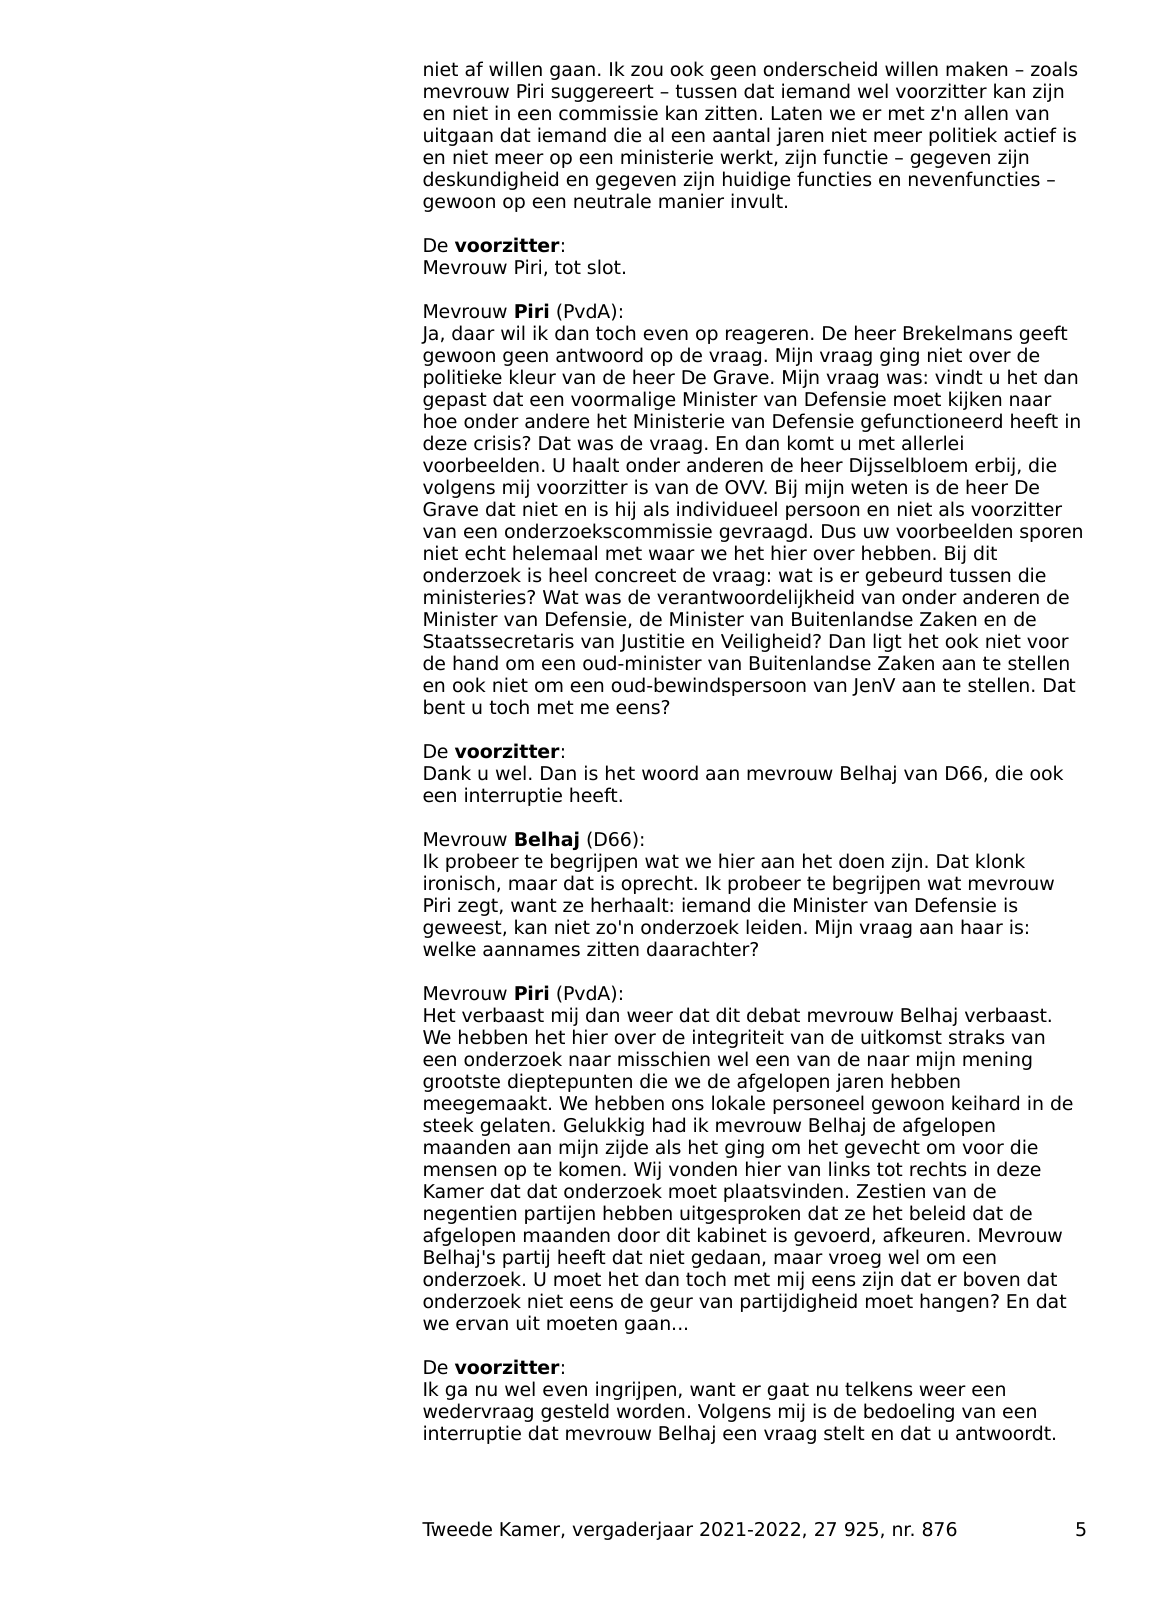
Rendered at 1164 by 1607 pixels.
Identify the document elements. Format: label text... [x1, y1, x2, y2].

text De voorzitter: [422, 1357, 1087, 1379]
text Mevrouw Piri, tot slot. [422, 257, 1087, 279]
text Ik probeer te begrijpen wat we hier aan het doen zijn. Dat klonk ironisch, maar dat is oprecht. Ik probeer te begrijpen wat mevrouw Piri zegt, want ze herhaalt: iemand die Minister van Defensie is geweest, kan niet zo'n onderzoek leiden. Mijn vraag aan haar is: welke aannames zitten daarachter? [422, 851, 1087, 961]
text Ik ga nu wel even ingrijpen, want er gaat nu telkens weer een wedervraag gesteld worden. Volgens mij is de bedoeling van een interruptie dat mevrouw Belhaj een vraag stelt en dat u antwoordt. [422, 1379, 1087, 1445]
text Mevrouw Belhaj (D66): [422, 829, 1087, 851]
text De voorzitter: [422, 741, 1087, 763]
text Mevrouw Piri (PvdA): [422, 301, 1087, 323]
text De voorzitter: [422, 235, 1087, 257]
text Mevrouw Piri (PvdA): [422, 983, 1087, 1005]
text niet af willen gaan. Ik zou ook geen onderscheid willen maken – zoals mevrouw Piri suggereert – tussen dat iemand wel voorzitter kan zijn en niet in een commissie kan zitten. Laten we er met z'n allen van uitgaan dat iemand die al een aantal jaren niet meer politiek actief is en niet meer op een ministerie werkt, zijn functie – gegeven zijn deskundigheid en gegeven zijn huidige functies en nevenfuncties – gewoon op een neutrale manier invult. [422, 59, 1087, 213]
text Het verbaast mij dan weer dat dit debat mevrouw Belhaj verbaast. We hebben het hier over de integriteit van de uitkomst straks van een onderzoek naar misschien wel een van de naar mijn mening grootste dieptepunten die we de afgelopen jaren hebben meegemaakt. We hebben ons lokale personeel gewoon keihard in de steek gelaten. Gelukkig had ik mevrouw Belhaj de afgelopen maanden aan mijn zijde als het ging om het gevecht om voor die mensen op te komen. Wij vonden hier van links tot rechts in deze Kamer dat dat onderzoek moet plaatsvinden. Zestien van de negentien partijen hebben uitgesproken dat ze het beleid dat de afgelopen maanden door dit kabinet is gevoerd, afkeuren. Mevrouw Belhaj's partij heeft dat niet gedaan, maar vroeg wel om een onderzoek. U moet het dan toch met mij eens zijn dat er boven dat onderzoek niet eens de geur van partijdigheid moet hangen? En dat we ervan uit moeten gaan... [422, 1005, 1087, 1335]
text Ja, daar wil ik dan toch even op reageren. De heer Brekelmans geeft gewoon geen antwoord op de vraag. Mijn vraag ging niet over de politieke kleur van de heer De Grave. Mijn vraag was: vindt u het dan gepast dat een voormalige Minister van Defensie moet kijken naar hoe onder andere het Ministerie van Defensie gefunctioneerd heeft in deze crisis? Dat was de vraag. En dan komt u met allerlei voorbeelden. U haalt onder anderen de heer Dijsselbloem erbij, die volgens mij voorzitter is van de OVV. Bij mijn weten is de heer De Grave dat niet en is hij als individueel persoon en niet als voorzitter van een onderzoekscommissie gevraagd. Dus uw voorbeelden sporen niet echt helemaal met waar we het hier over hebben. Bij dit onderzoek is heel concreet de vraag: wat is er gebeurd tussen die ministeries? Wat was de verantwoordelijkheid van onder anderen de Minister van Defensie, de Minister van Buitenlandse Zaken en de Staatssecretaris van Justitie en Veiligheid? Dan ligt het ook niet voor de hand om een oud-minister van Buitenlandse Zaken aan te stellen en ook niet om een oud-bewindspersoon van JenV aan te stellen. Dat bent u toch met me eens? [422, 323, 1087, 719]
text Dank u wel. Dan is het woord aan mevrouw Belhaj van D66, die ook een interruptie heeft. [422, 763, 1087, 807]
